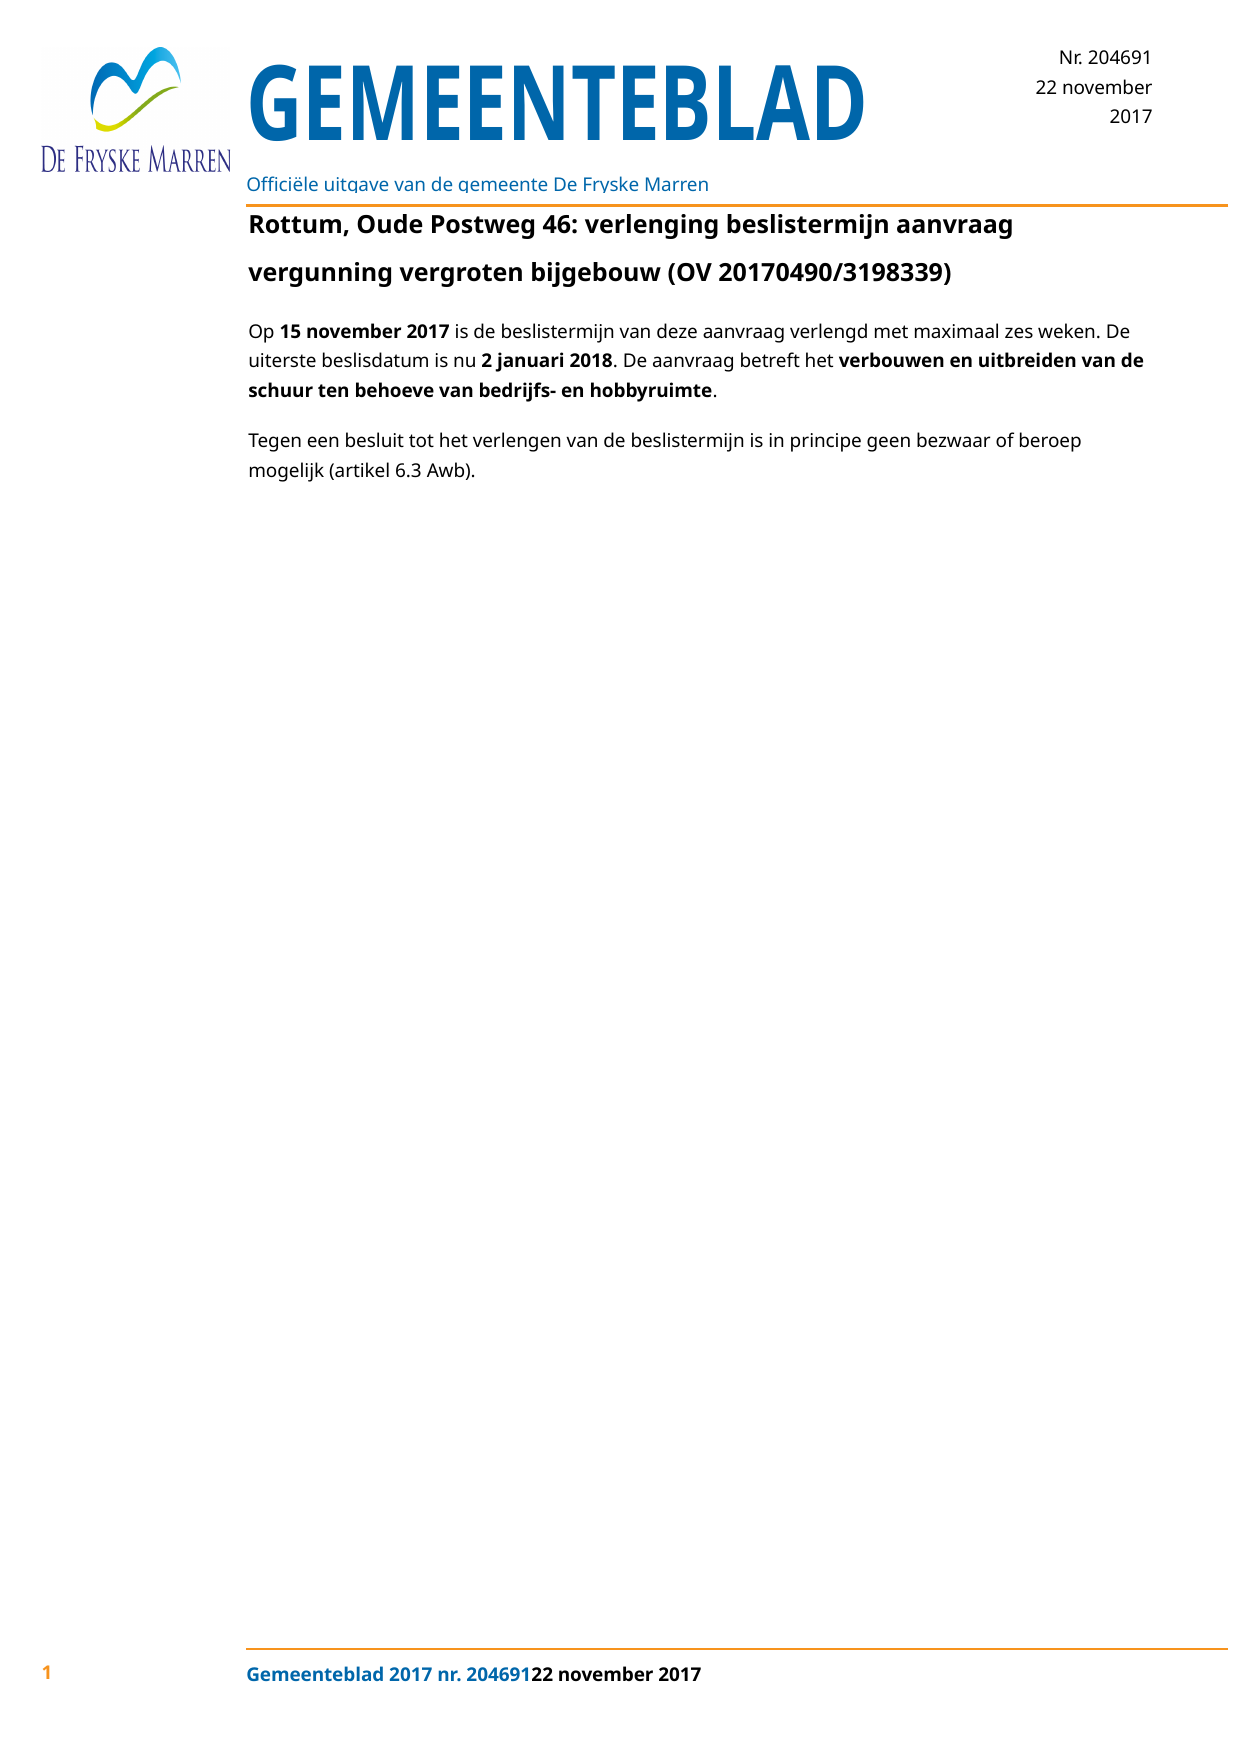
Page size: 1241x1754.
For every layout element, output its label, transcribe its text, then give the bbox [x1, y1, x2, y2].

text Op 15 november 2017 is de beslistermijn van deze aanvraag verlengd met maximaal zes weken. De uiterste beslisdatum is nu 2 januari 2018. De aanvraag betreft het verbouwen en uitbreiden van de schuur ten behoeve van bedrijfs- en hobbyruimte. [248, 318, 1152, 403]
text Tegen een besluit tot het verlengen van de beslistermijn is in principe geen bezwaar of beroep mogelijk (artikel 6.3 Awb). [248, 427, 1152, 483]
text Rottum, Oude Postweg 46: verlenging beslistermijn aanvraag vergunning vergroten bijgebouw (OV 20170490/3198339) [248, 207, 1152, 288]
picture [41, 47, 231, 172]
